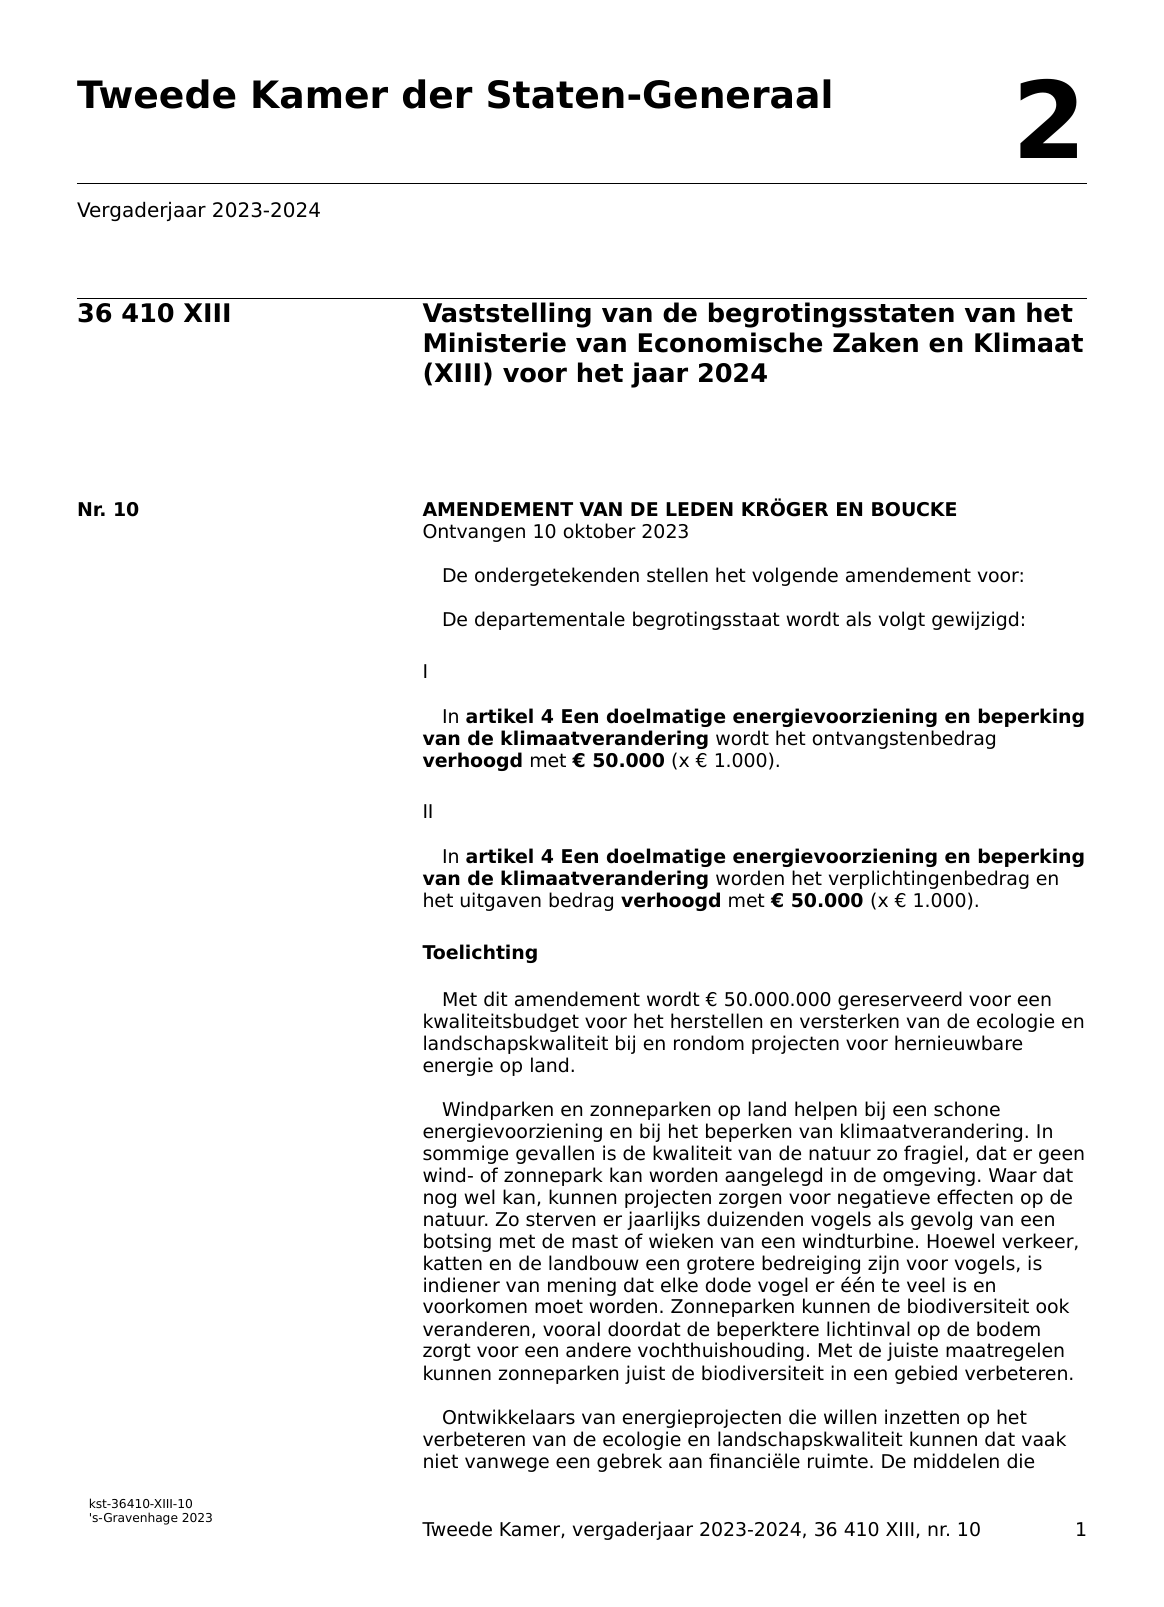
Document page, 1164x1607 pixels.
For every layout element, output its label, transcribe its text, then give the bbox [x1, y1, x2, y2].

subtitle I [422, 661, 1087, 683]
text Windparken en zonneparken op land helpen bij een schone energievoorziening en bij het beperken van klimaatverandering. In sommige gevallen is de kwaliteit van de natuur zo fragiel, dat er geen wind- of zonnepark kan worden aangelegd in de omgeving. Waar dat nog wel kan, kunnen projecten zorgen voor negatieve effecten op de natuur. Zo sterven er jaarlijks duizenden vogels als gevolg van een botsing met de mast of wieken van een windturbine. Hoewel verkeer, katten en de landbouw een grotere bedreiging zijn voor vogels, is indiener van mening dat elke dode vogel er één te veel is en voorkomen moet worden. Zonneparken kunnen de biodiversiteit ook veranderen, vooral doordat de beperktere lichtinval op de bodem zorgt voor een andere vochthuishouding. Met de juiste maatregelen kunnen zonneparken juist de biodiversiteit in een gebied verbeteren. [422, 1099, 1087, 1384]
table_cell Vergaderjaar 2023-2024 [77, 184, 1087, 298]
subtitle Nr. 10 AMENDEMENT VAN DE LEDEN KRÖGER EN BOUCKE [77, 499, 1087, 521]
text Met dit amendement wordt € 50.000.000 gereserveerd voor een kwaliteitsbudget voor het herstellen en versterken van de ecologie en landschapskwaliteit bij en rondom projecten voor hernieuwbare energie op land. [422, 988, 1087, 1076]
subtitle 36 410 XIII Vaststelling van de begrotingsstaten van het Ministerie van Economische Zaken en Klimaat (XIII) voor het jaar 2024 [77, 299, 1087, 388]
text Ontvangen 10 oktober 2023 [422, 521, 1087, 543]
text In artikel 4 Een doelmatige energievoorziening en beperking van de klimaatverandering worden het verplichtingenbedrag en het uitgaven bedrag verhoogd met € 50.000 (x € 1.000). [422, 846, 1087, 912]
table_header Tweede Kamer der Staten-Generaal [77, 59, 886, 183]
subtitle Toelichting [422, 942, 1087, 963]
table_header 2 [886, 59, 1087, 183]
text Ontwikkelaars van energieprojecten die willen inzetten op het verbeteren van de ecologie en landschapskwaliteit kunnen dat vaak niet vanwege een gebrek aan financiële ruimte. De middelen die [422, 1407, 1087, 1472]
text In artikel 4 Een doelmatige energievoorziening en beperking van de klimaatverandering wordt het ontvangstenbedrag verhoogd met € 50.000 (x € 1.000). [422, 706, 1087, 771]
text De departementale begrotingsstaat wordt als volgt gewijzigd: [422, 609, 1087, 631]
text kst-36410-XIII-10 [88, 1497, 323, 1511]
text 's-Gravenhage 2023 [88, 1511, 323, 1525]
subtitle II [422, 801, 1087, 823]
text De ondergetekenden stellen het volgende amendement voor: [422, 565, 1087, 587]
